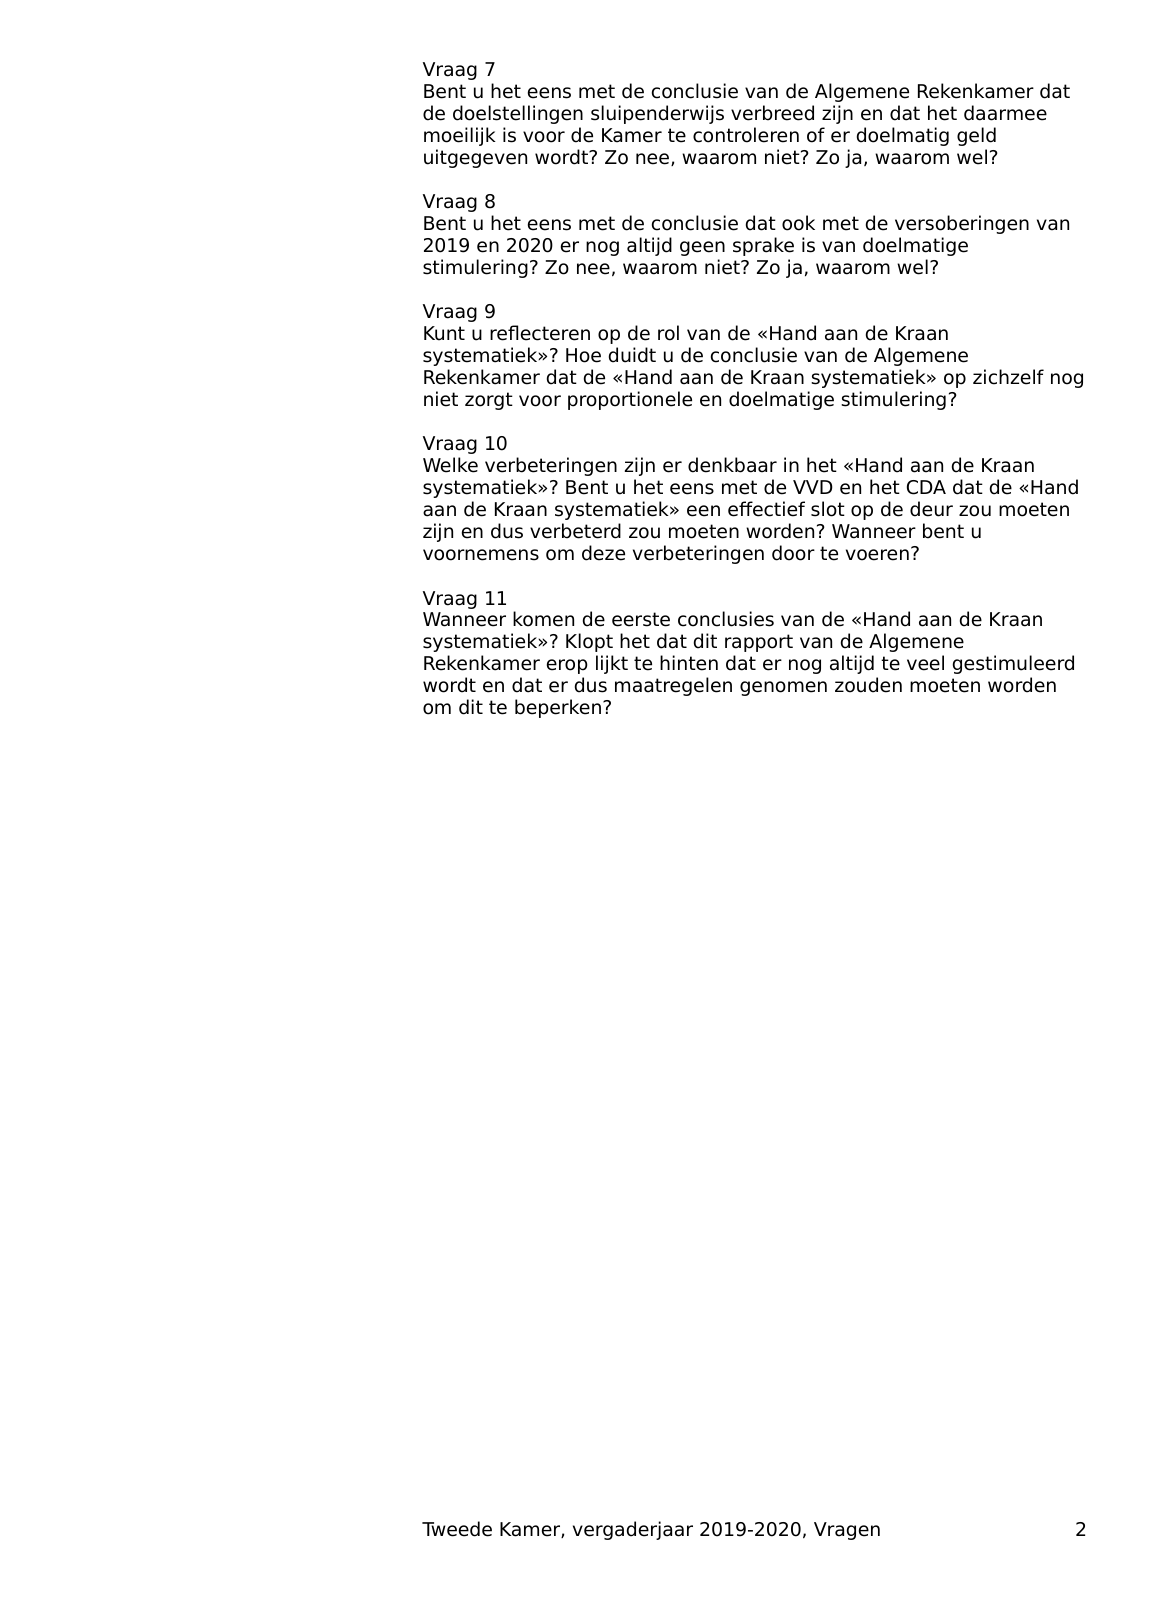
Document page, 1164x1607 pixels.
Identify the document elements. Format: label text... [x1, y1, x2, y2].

text Vraag 11 [422, 587, 1087, 609]
text Welke verbeteringen zijn er denkbaar in het «Hand aan de Kraan systematiek»? Bent u het eens met de VVD en het CDA dat de «Hand aan de Kraan systematiek» een effectief slot op de deur zou moeten zijn en dus verbeterd zou moeten worden? Wanneer bent u voornemens om deze verbeteringen door te voeren? [422, 455, 1087, 565]
text Vraag 8 [422, 191, 1087, 213]
text Vraag 7 [422, 59, 1087, 81]
text Bent u het eens met de conclusie dat ook met de versoberingen van 2019 en 2020 er nog altijd geen sprake is van doelmatige stimulering? Zo nee, waarom niet? Zo ja, waarom wel? [422, 213, 1087, 279]
text Wanneer komen de eerste conclusies van de «Hand aan de Kraan systematiek»? Klopt het dat dit rapport van de Algemene Rekenkamer erop lijkt te hinten dat er nog altijd te veel gestimuleerd wordt en dat er dus maatregelen genomen zouden moeten worden om dit te beperken? [422, 609, 1087, 719]
text Vraag 9 [422, 301, 1087, 323]
text Vraag 10 [422, 433, 1087, 455]
text Bent u het eens met de conclusie van de Algemene Rekenkamer dat de doelstellingen sluipenderwijs verbreed zijn en dat het daarmee moeilijk is voor de Kamer te controleren of er doelmatig geld uitgegeven wordt? Zo nee, waarom niet? Zo ja, waarom wel? [422, 81, 1087, 169]
text Kunt u reflecteren op de rol van de «Hand aan de Kraan systematiek»? Hoe duidt u de conclusie van de Algemene Rekenkamer dat de «Hand aan de Kraan systematiek» op zichzelf nog niet zorgt voor proportionele en doelmatige stimulering? [422, 323, 1087, 411]
